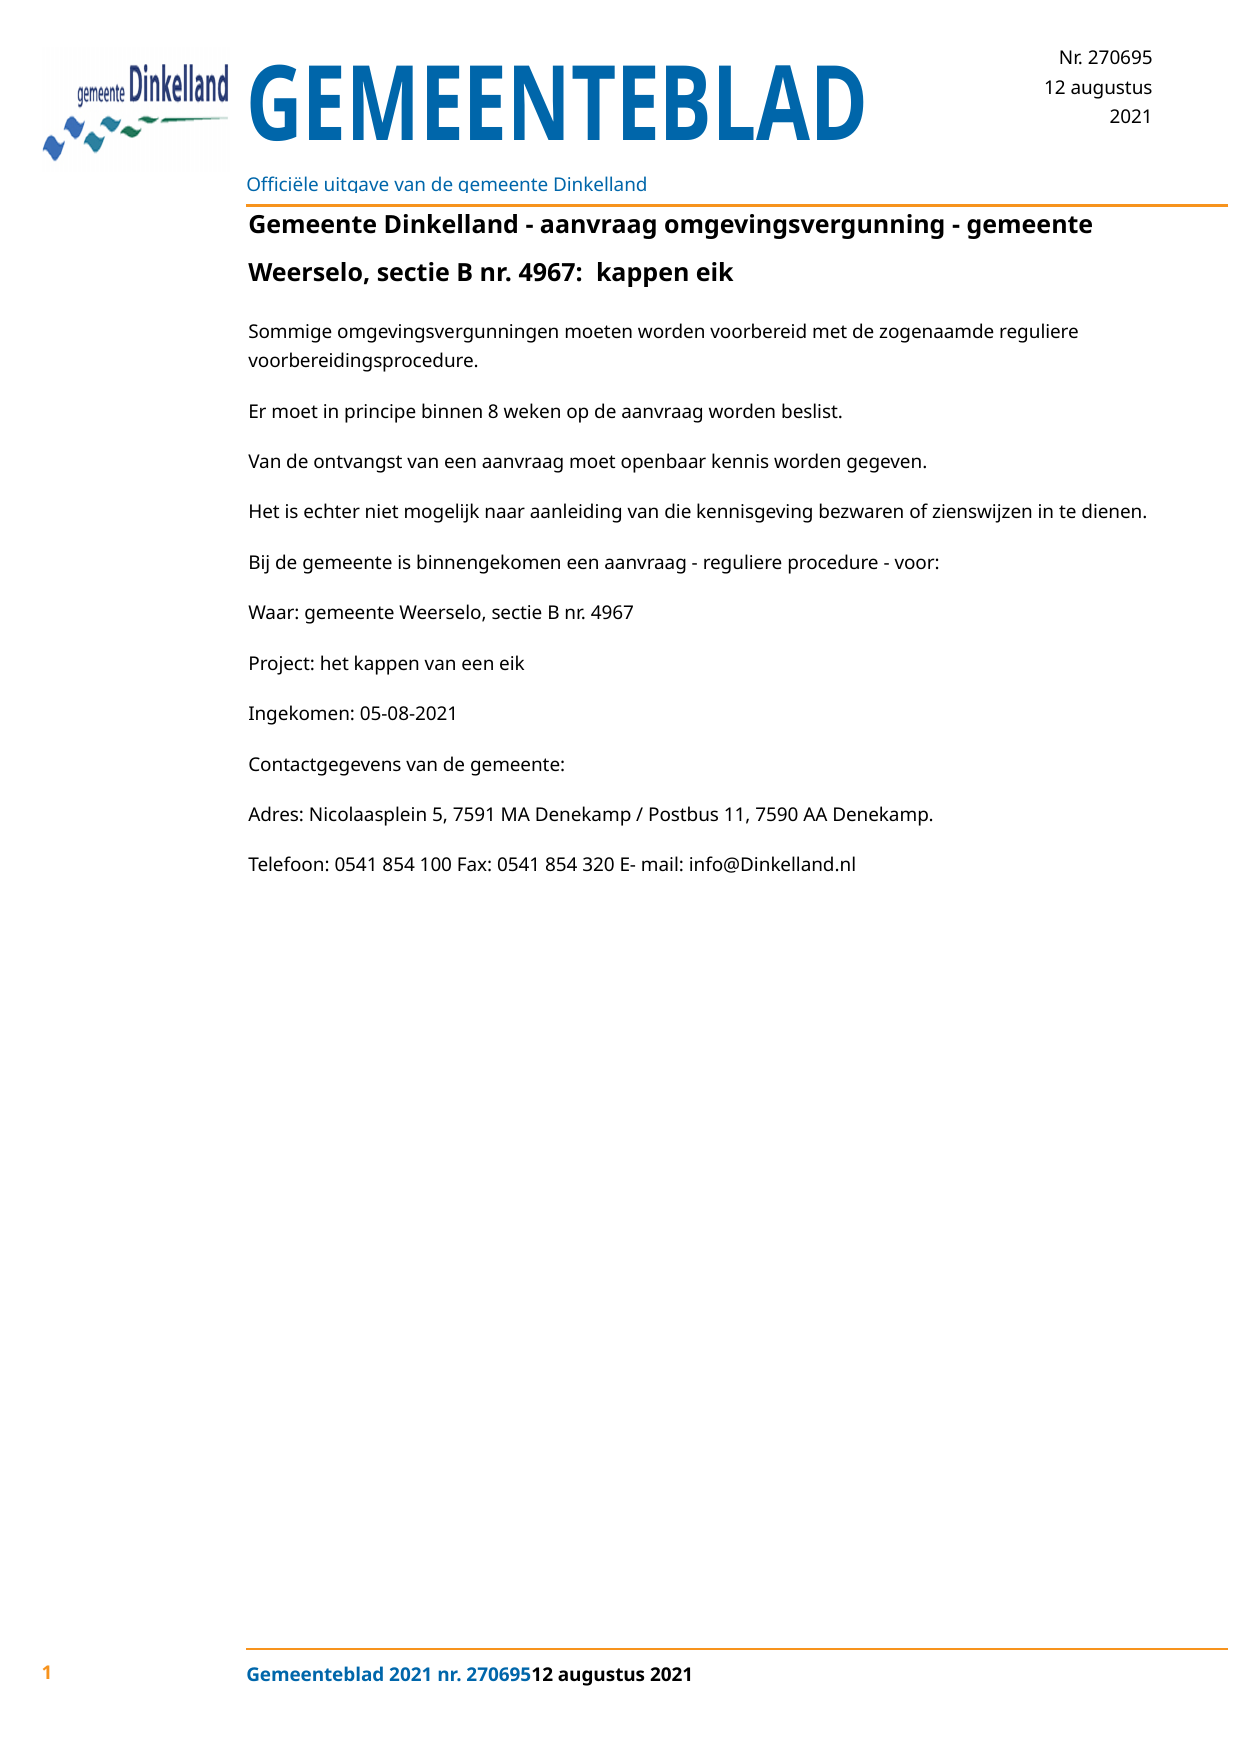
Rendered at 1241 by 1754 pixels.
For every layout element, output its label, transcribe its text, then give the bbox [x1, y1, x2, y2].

text Waar: gemeente Weerselo, sectie B nr. 4967 [248, 599, 1152, 625]
text Sommige omgevingsvergunningen moeten worden voorbereid met de zogenaamde reguliere voorbereidingsprocedure. [248, 318, 1152, 373]
picture [41, 47, 231, 172]
text Telefoon: 0541 854 100 Fax: 0541 854 320 E- mail: info@Dinkelland.nl [248, 852, 1152, 877]
text Gemeente Dinkelland - aanvraag omgevingsvergunning - gemeente Weerselo, sectie B nr. 4967: kappen eik [248, 207, 1152, 288]
text Contactgegevens van de gemeente: [248, 751, 1152, 777]
text Adres: Nicolaasplein 5, 7591 MA Denekamp / Postbus 11, 7590 AA Denekamp. [248, 801, 1152, 827]
text Van de ontvangst van een aanvraag moet openbaar kennis worden gegeven. [248, 448, 1152, 474]
text Er moet in principe binnen 8 weken op de aanvraag worden beslist. [248, 398, 1152, 424]
text Het is echter niet mogelijk naar aanleiding van die kennisgeving bezwaren of zienswijzen in te dienen. [248, 499, 1152, 524]
text Project: het kappen van een eik [248, 650, 1152, 676]
text Bij de gemeente is binnengekomen een aanvraag - reguliere procedure - voor: [248, 549, 1152, 575]
text Ingekomen: 05-08-2021 [248, 700, 1152, 726]
